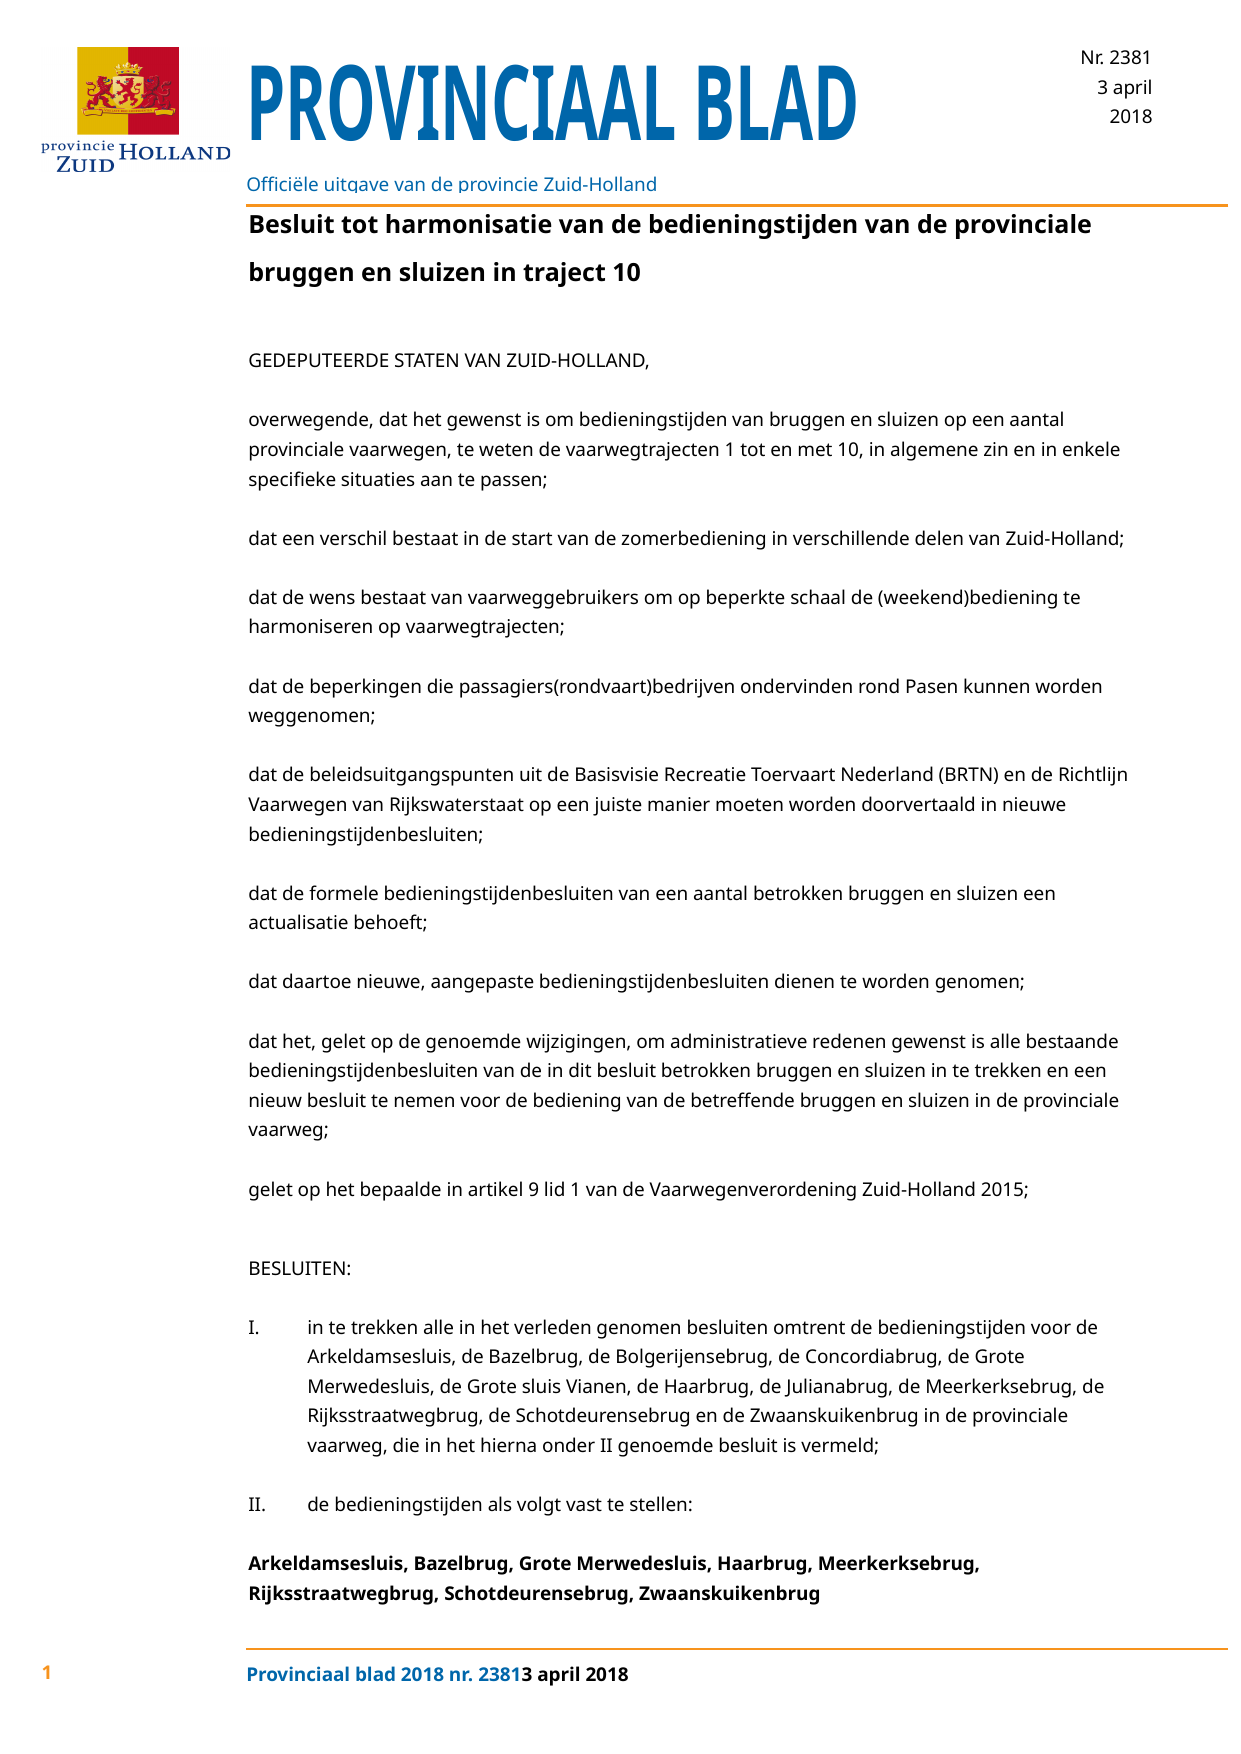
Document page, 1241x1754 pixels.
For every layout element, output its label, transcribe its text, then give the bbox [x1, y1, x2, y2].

text gelet op het bepaalde in artikel 9 lid 1 van de Vaarwegenverordening Zuid-Holland 2015; [248, 1176, 1152, 1202]
picture [41, 47, 231, 172]
text GEDEPUTEERDE STATEN VAN ZUID-HOLLAND, [248, 347, 1152, 373]
text Besluit tot harmonisatie van de bedieningstijden van de provinciale bruggen en sluizen in traject 10 [248, 207, 1152, 288]
text Arkeldamsesluis, Bazelbrug, Grote Merwedesluis, Haarbrug, Meerkerksebrug, Rijksstraatwegbrug, Schotdeurensebrug, Zwaanskuikenbrug [248, 1551, 1152, 1606]
text dat de beleidsuitgangspunten uit de Basisvisie Recreatie Toervaart Nederland (BRTN) en de Richtlijn Vaarwegen van Rijkswaterstaat op een juiste manier moeten worden doorvertaald in nieuwe bedieningstijdenbesluiten; [248, 762, 1152, 847]
text dat de wens bestaat van vaarweggebruikers om op beperkte schaal de (weekend)bediening te harmoniseren op vaarwegtrajecten; [248, 584, 1152, 639]
text dat een verschil bestaat in de start van de zomerbediening in verschillende delen van Zuid-Holland; [248, 525, 1152, 551]
text BESLUITEN: [248, 1255, 1152, 1280]
text dat het, gelet op de genoemde wijzigingen, om administratieve redenen gewenst is alle bestaande bedieningstijdenbesluiten van de in dit besluit betrokken bruggen en sluizen in te trekken en een nieuw besluit te nemen voor de bediening van de betreffende bruggen en sluizen in de provinciale vaarweg; [248, 1028, 1152, 1142]
text dat de formele bedieningstijdenbesluiten van een aantal betrokken bruggen en sluizen een actualisatie behoeft; [248, 880, 1152, 935]
list de bedieningstijden als volgt vast te stellen: [248, 1491, 1152, 1517]
text overwegende, dat het gewenst is om bedieningstijden van bruggen en sluizen op een aantal provinciale vaarwegen, te weten de vaarwegtrajecten 1 tot en met 10, in algemene zin en in enkele specifieke situaties aan te passen; [248, 407, 1152, 492]
text dat daartoe nieuwe, aangepaste bedieningstijdenbesluiten dienen te worden genomen; [248, 969, 1152, 994]
list in te trekken alle in het verleden genomen besluiten omtrent de bedieningstijden voor de Arkeldamsesluis, de Bazelbrug, de Bolgerijensebrug, de Concordiabrug, de Grote Merwedesluis, de Grote sluis Vianen, de Haarbrug, de Julianabrug, de Meerkerksebrug, de Rijksstraatwegbrug, de Schotdeurensebrug en de Zwaanskuikenbrug in de provinciale vaarweg, die in het hierna onder II genoemde besluit is vermeld; [248, 1314, 1152, 1458]
text dat de beperkingen die passagiers(rondvaart)bedrijven ondervinden rond Pasen kunnen worden weggenomen; [248, 673, 1152, 728]
